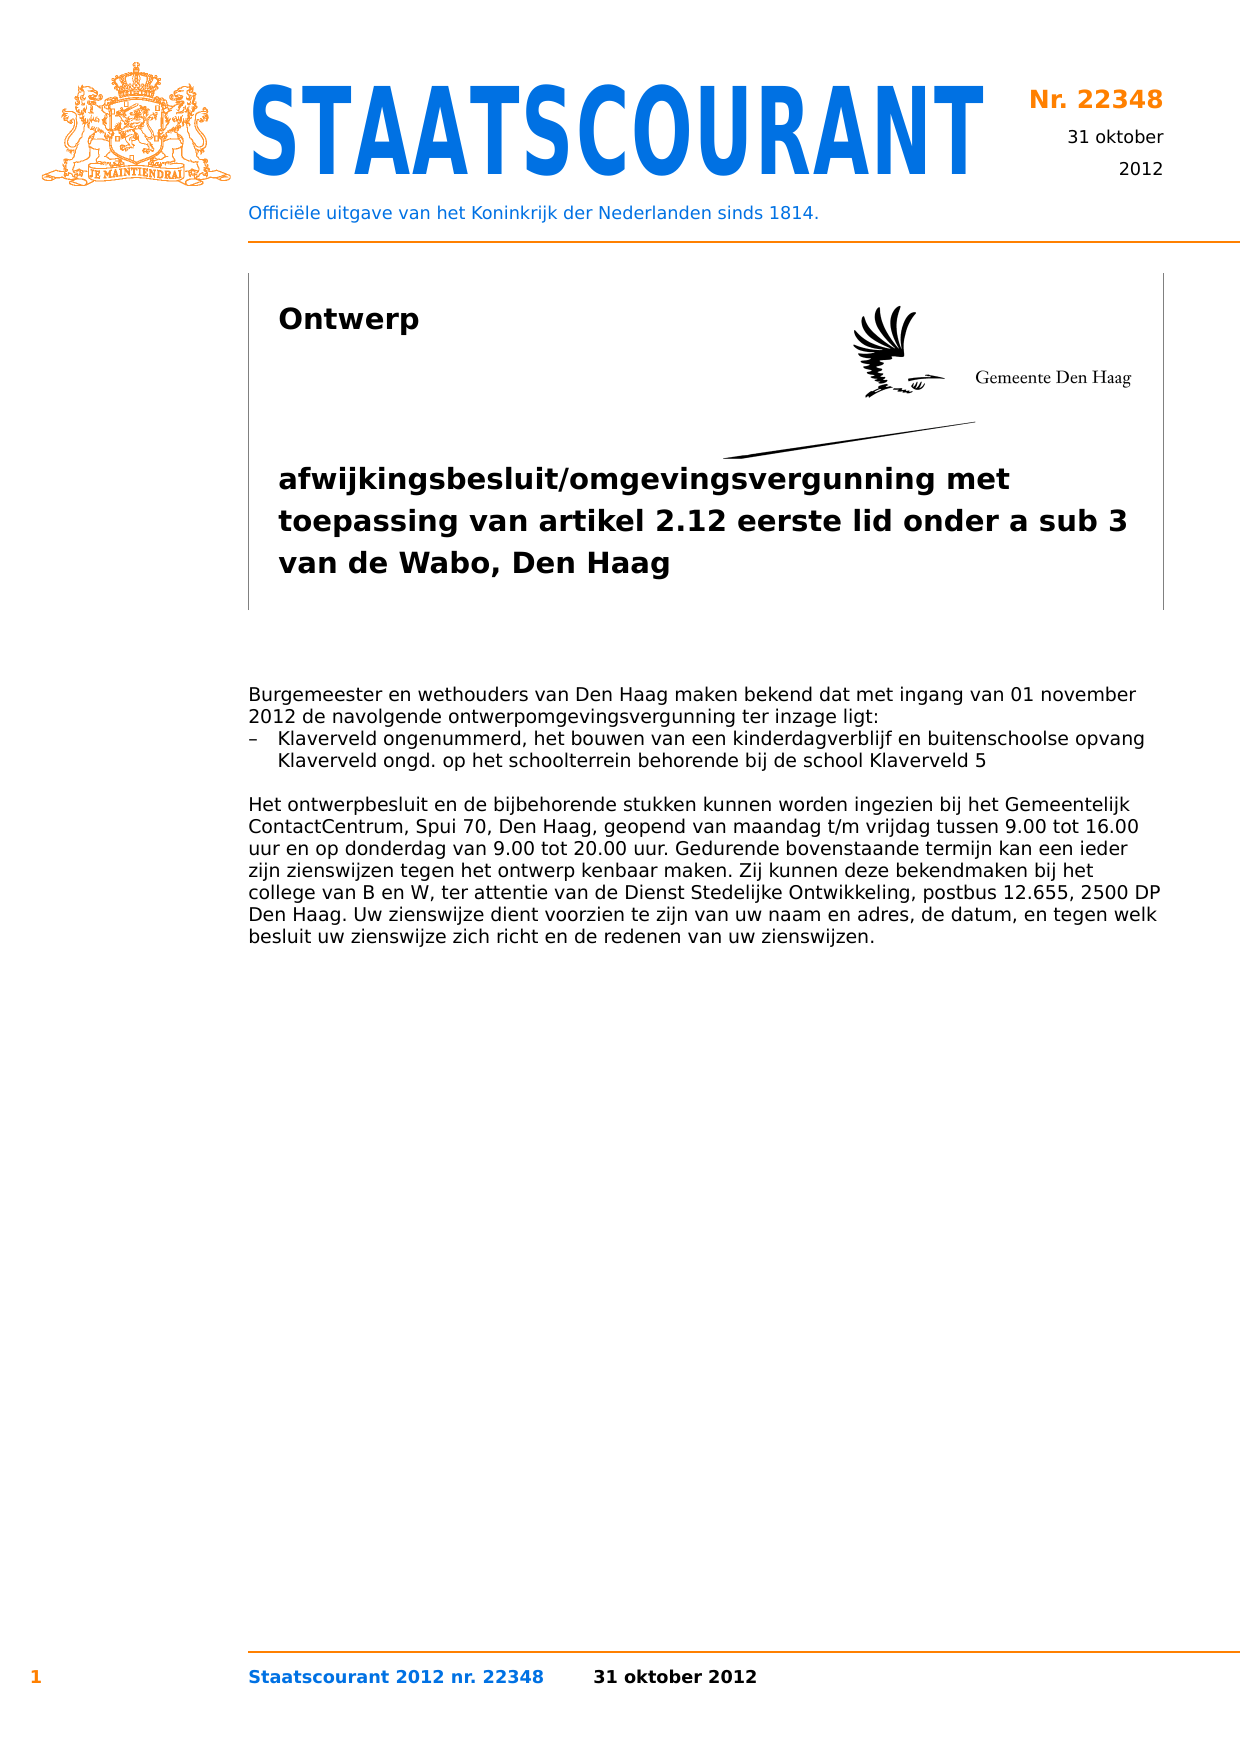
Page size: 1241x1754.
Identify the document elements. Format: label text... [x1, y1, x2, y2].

table_cell Officiële uitgave van het Koninkrijk der Nederlanden sinds 1814. [248, 203, 1240, 241]
text – Klaverveld ongenummerd, het bouwen van een kinderdagverblijf en buitenschoolse opvang Klaverveld ongd. op het schoolterrein behorende bij de school Klaverveld 5 [248, 728, 1163, 772]
text Het ontwerpbesluit en de bijbehorende stukken kunnen worden ingezien bij het Gemeentelijk ContactCentrum, Spui 70, Den Haag, geopend van maandag t/m vrijdag tussen 9.00 tot 16.00 uur en op donderdag van 9.00 tot 20.00 uur. Gedurende bovenstaande termijn kan een ieder zijn zienswijzen tegen het ontwerp kenbaar maken. Zij kunnen deze bekendmaken bij het college van B en W, ter attentie van de Dienst Stedelijke Ontwikkeling, postbus 12.655, 2500 DP Den Haag. Uw zienswijze dient voorzien te zijn van uw naam en adres, de datum, en tegen welk besluit uw zienswijze zich richt en de redenen van uw zienswijzen. [248, 794, 1163, 948]
picture [41, 62, 231, 186]
table_header STAATSCOURANT [248, 62, 998, 203]
text Burgemeester en wethouders van Den Haag maken bekend dat met ingang van 01 november 2012 de navolgende ontwerpomgevingsvergunning ter inzage ligt: [248, 684, 1163, 728]
table_cell 2012 [998, 153, 1240, 203]
subtitle Ontwerp afwijkingsbesluit/omgevingsvergunning met toepassing van artikel 2.12 eerste lid onder a sub 3 van de Wabo, Den Haag [249, 273, 1163, 610]
table_header [25, 62, 248, 241]
table_header Nr. 22348 [998, 62, 1240, 121]
table_cell 31 oktober [998, 121, 1240, 153]
picture [720, 302, 1134, 462]
